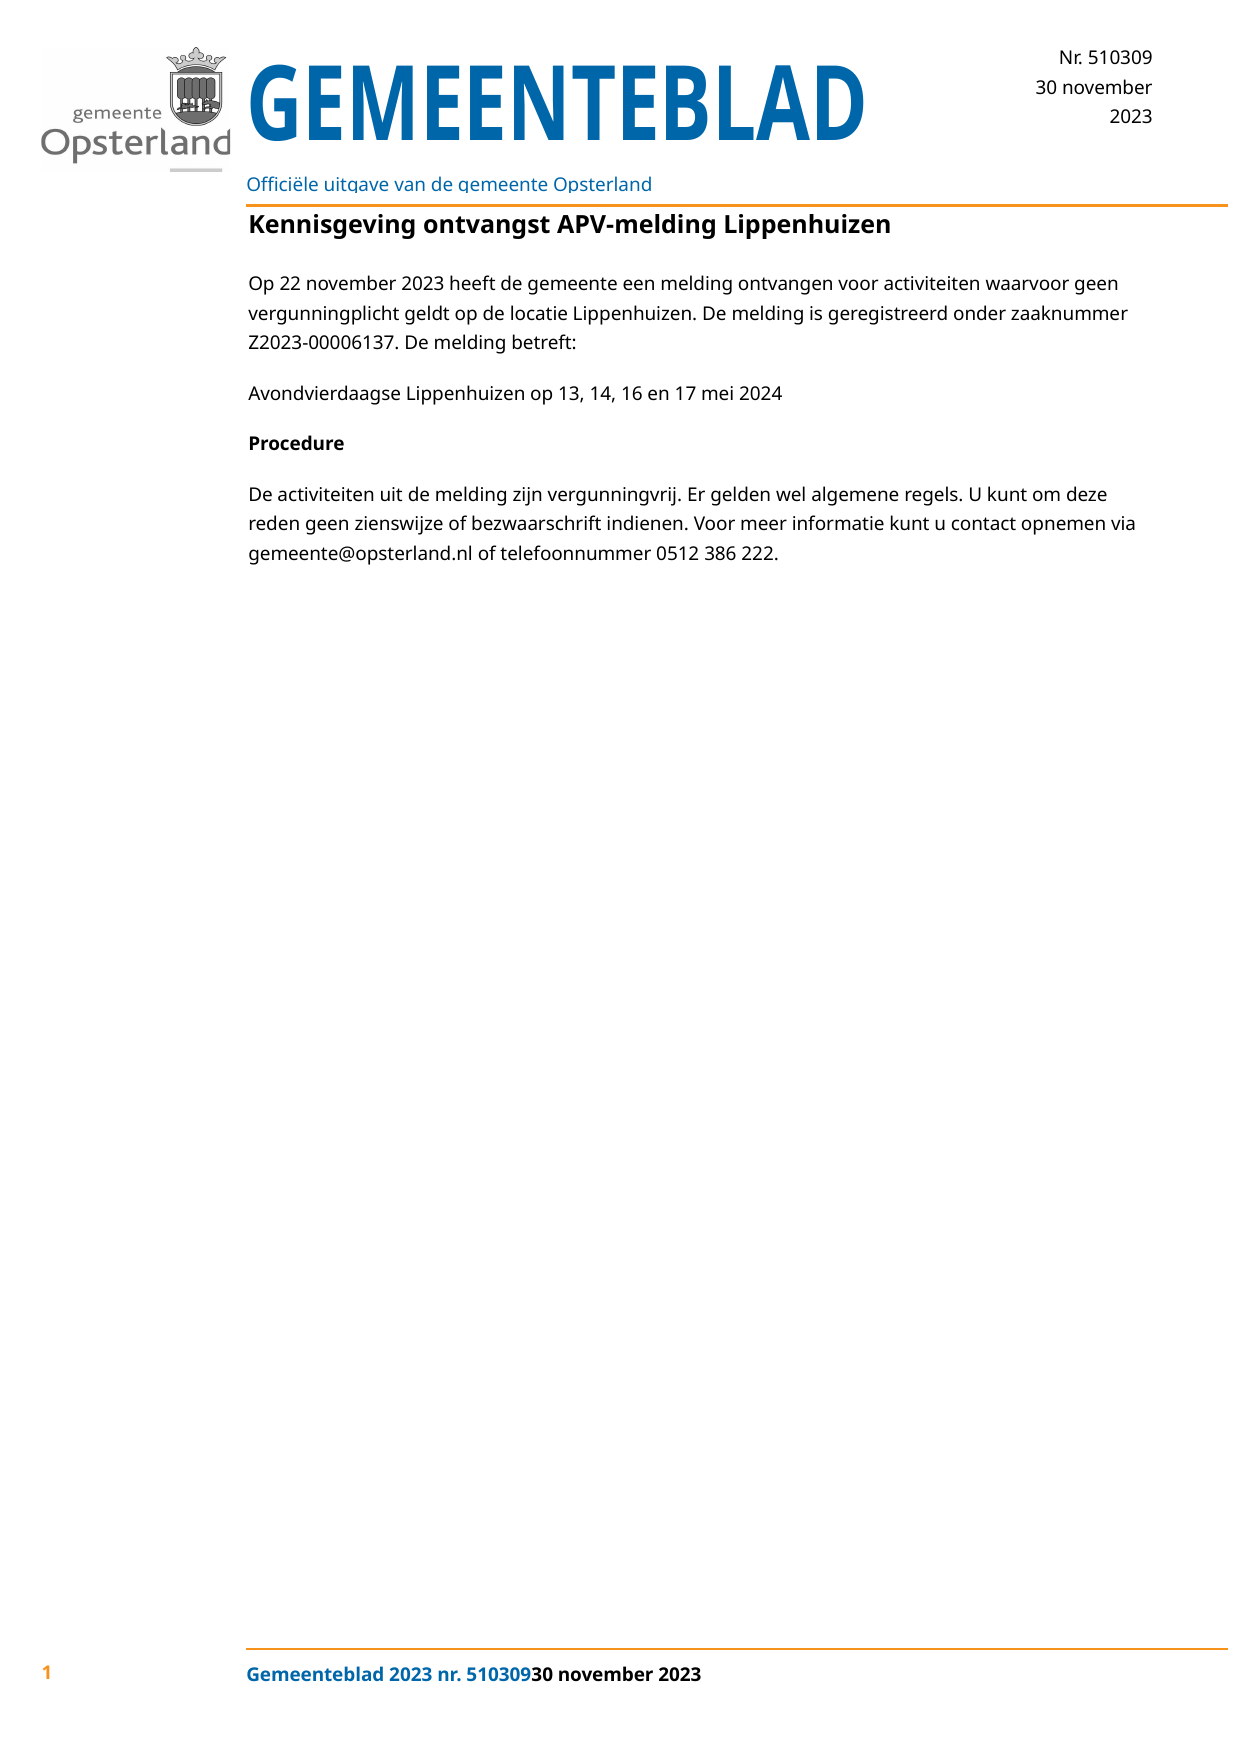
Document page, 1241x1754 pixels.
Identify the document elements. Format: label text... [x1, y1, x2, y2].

text Avondvierdaagse Lippenhuizen op 13, 14, 16 en 17 mei 2024 [248, 380, 1152, 406]
text Op 22 november 2023 heeft de gemeente een melding ontvangen voor activiteiten waarvoor geen vergunningplicht geldt op de locatie Lippenhuizen. De melding is geregistreerd onder zaaknummer Z2023-00006137. De melding betreft: [248, 270, 1152, 355]
text Kennisgeving ontvangst APV-melding Lippenhuizen [248, 207, 1152, 241]
picture [41, 47, 231, 172]
text Procedure [248, 430, 1152, 456]
text De activiteiten uit de melding zijn vergunningvrij. Er gelden wel algemene regels. U kunt om deze reden geen zienswijze of bezwaarschrift indienen. Voor meer informatie kunt u contact opnemen via gemeente@opsterland.nl of telefoonnummer 0512 386 222. [248, 481, 1152, 566]
